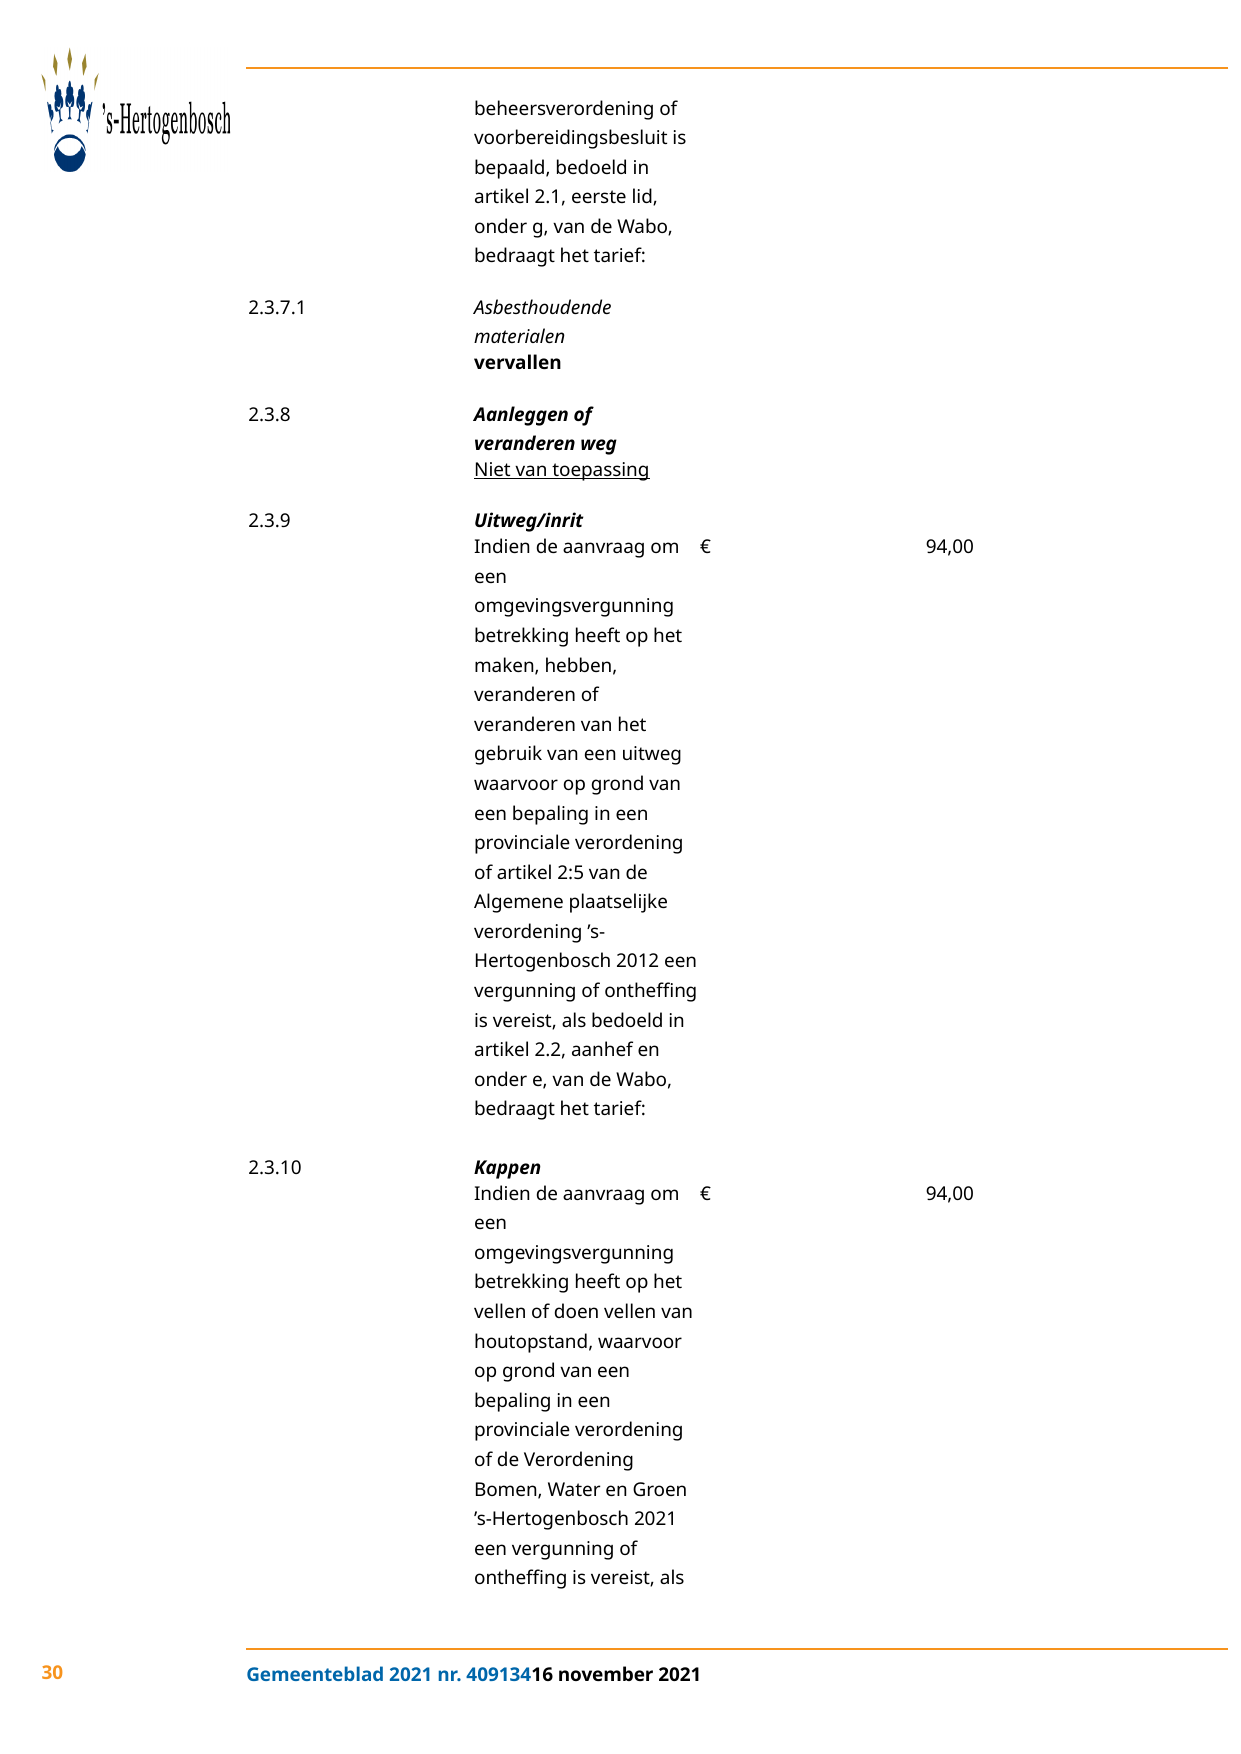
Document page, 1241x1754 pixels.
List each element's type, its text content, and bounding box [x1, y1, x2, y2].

table_cell [926, 350, 1152, 375]
table_cell [248, 482, 474, 508]
table_cell Niet van toepassing [474, 456, 700, 482]
table_header Kappen [474, 1154, 700, 1180]
table_cell [926, 401, 1152, 456]
table_cell 94,00 [926, 534, 1152, 1121]
table_cell Indien de aanvraag om een omgevingsvergunning betrekking heeft op het vellen of doen vellen van houtopstand, waarvoor op grond van een bepaling in een provinciale verordening of de Verordening Bomen, Water en Groen ’s-Hertogenbosch 2021 een vergunning of ontheffing is vereist, als [474, 1180, 700, 1590]
table_header 2.3.10 [248, 1154, 474, 1180]
table_cell 94,00 [926, 1180, 1152, 1590]
table_cell [926, 456, 1152, 482]
table_cell 2.3.9 [248, 508, 474, 533]
table_cell [248, 350, 474, 375]
table_cell Aanleggen of veranderen weg [474, 401, 700, 456]
table_cell [700, 456, 926, 482]
table_cell [248, 534, 474, 1121]
table_header [700, 1154, 926, 1180]
table_cell [248, 269, 474, 294]
table_cell beheersverordening of voorbereidingsbesluit is bepaald, bedoeld in artikel 2.1, eerste lid, onder g, van de Wabo, bedraagt het tarief: [474, 95, 700, 268]
table_cell [700, 95, 926, 268]
table_cell 2.3.8 [248, 401, 474, 456]
table_cell [248, 95, 474, 268]
table_cell vervallen [474, 350, 700, 375]
table_header [926, 1154, 1152, 1180]
picture [41, 47, 231, 172]
table_cell [248, 456, 474, 482]
table_cell [700, 350, 926, 375]
table_cell Uitweg/inrit [474, 508, 700, 533]
table_cell [700, 401, 926, 456]
table_cell [248, 375, 474, 401]
table_cell [700, 294, 926, 349]
table_cell [926, 508, 1152, 533]
table_cell [926, 294, 1152, 349]
table_cell [248, 1180, 474, 1590]
table_cell [926, 95, 1152, 268]
table_cell € [700, 534, 926, 1121]
table_cell 2.3.7.1 [248, 294, 474, 349]
table_cell [700, 508, 926, 533]
table_cell € [700, 1180, 926, 1590]
table_cell Asbesthoudende materialen [474, 294, 700, 349]
table_cell Indien de aanvraag om een omgevingsvergunning betrekking heeft op het maken, hebben, veranderen of veranderen van het gebruik van een uitweg waarvoor op grond van een bepaling in een provinciale verordening of artikel 2:5 van de Algemene plaatselijke verordening ’s-Hertogenbosch 2012 een vergunning of ontheffing is vereist, als bedoeld in artikel 2.2, aanhef en onder e, van de Wabo, bedraagt het tarief: [474, 534, 700, 1121]
